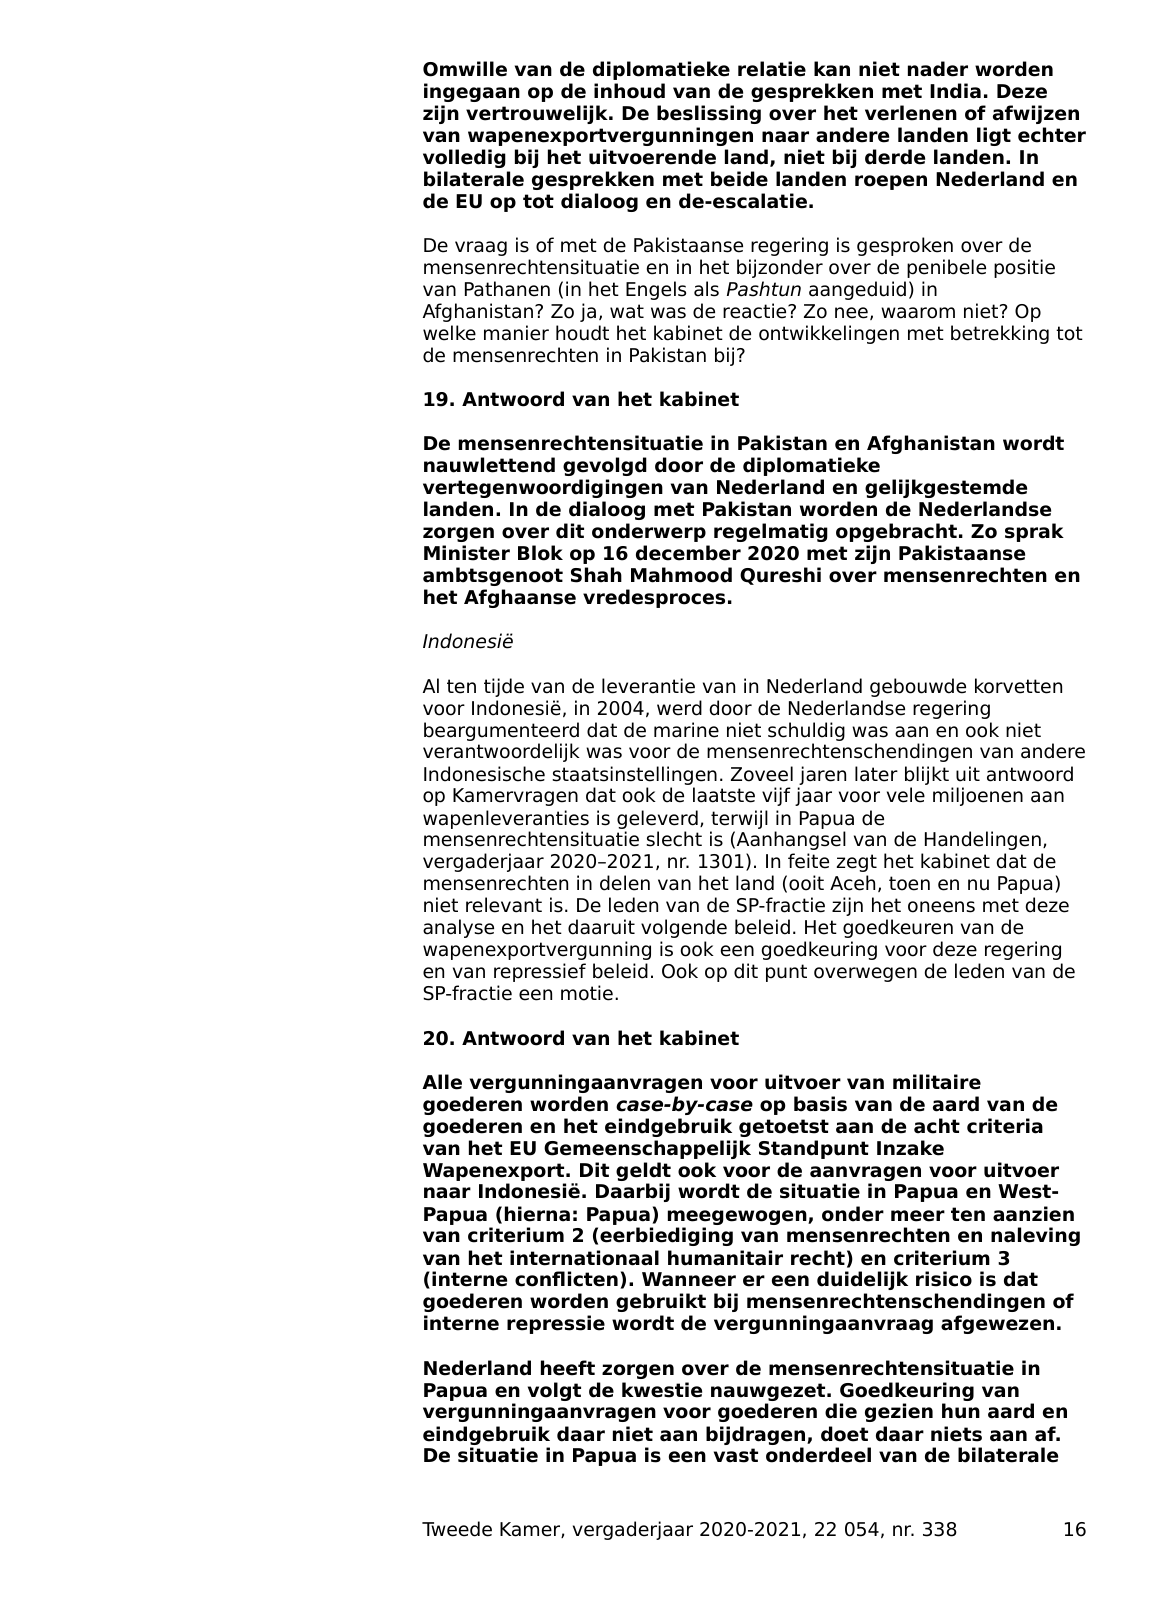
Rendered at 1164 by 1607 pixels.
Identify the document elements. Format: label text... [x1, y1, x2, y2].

text Nederland heeft zorgen over de mensenrechtensituatie in Papua en volgt de kwestie nauwgezet. Goedkeuring van vergunningaanvragen voor goederen die gezien hun aard en eindgebruik daar niet aan bijdragen, doet daar niets aan af. De situatie in Papua is een vast onderdeel van de bilaterale [422, 1357, 1087, 1467]
text Omwille van de diplomatieke relatie kan niet nader worden ingegaan op de inhoud van de gesprekken met India. Deze zijn vertrouwelijk. De beslissing over het verlenen of afwijzen van wapenexportvergunningen naar andere landen ligt echter volledig bij het uitvoerende land, niet bij derde landen. In bilaterale gesprekken met beide landen roepen Nederland en de EU op tot dialoog en de-escalatie. [422, 59, 1087, 213]
text De mensenrechtensituatie in Pakistan en Afghanistan wordt nauwlettend gevolgd door de diplomatieke vertegenwoordigingen van Nederland en gelijkgestemde landen. In de dialoog met Pakistan worden de Nederlandse zorgen over dit onderwerp regelmatig opgebracht. Zo sprak Minister Blok op 16 december 2020 met zijn Pakistaanse ambtsgenoot Shah Mahmood Qureshi over mensenrechten en het Afghaanse vredesproces. [422, 433, 1087, 609]
text Alle vergunningaanvragen voor uitvoer van militaire goederen worden case-by-case op basis van de aard van de goederen en het eindgebruik getoetst aan de acht criteria van het EU Gemeenschappelijk Standpunt Inzake Wapenexport. Dit geldt ook voor de aanvragen voor uitvoer naar Indonesië. Daarbij wordt de situatie in Papua en West-Papua (hierna: Papua) meegewogen, onder meer ten aanzien van criterium 2 (eerbiediging van mensenrechten en naleving van het internationaal humanitair recht) en criterium 3 (interne conflicten). Wanneer er een duidelijk risico is dat goederen worden gebruikt bij mensenrechtenschendingen of interne repressie wordt de vergunningaanvraag afgewezen. [422, 1072, 1087, 1335]
text Al ten tijde van de leverantie van in Nederland gebouwde korvetten voor Indonesië, in 2004, werd door de Nederlandse regering beargumenteerd dat de marine niet schuldig was aan en ook niet verantwoordelijk was voor de mensenrechtenschendingen van andere Indonesische staatsinstellingen. Zoveel jaren later blijkt uit antwoord op Kamervragen dat ook de laatste vijf jaar voor vele miljoenen aan wapenleveranties is geleverd, terwijl in Papua de mensenrechtensituatie slecht is (Aanhangsel van de Handelingen, vergaderjaar 2020–2021, nr. 1301). In feite zegt het kabinet dat de mensenrechten in delen van het land (ooit Aceh, toen en nu Papua) niet relevant is. De leden van de SP-fractie zijn het oneens met deze analyse en het daaruit volgende beleid. Het goedkeuren van de wapenexportvergunning is ook een goedkeuring voor deze regering en van repressief beleid. Ook op dit punt overwegen de leden van de SP-fractie een motie. [422, 676, 1087, 1005]
text Afghanistan? Zo ja, wat was de reactie? Zo nee, waarom niet? Op welke manier houdt het kabinet de ontwikkelingen met betrekking tot de mensenrechten in Pakistan bij? [422, 301, 1087, 367]
subtitle 19. Antwoord van het kabinet [422, 389, 1087, 411]
subtitle 20. Antwoord van het kabinet [422, 1027, 1087, 1049]
subtitle Indonesië [422, 631, 1087, 653]
text De vraag is of met de Pakistaanse regering is gesproken over de mensenrechtensituatie en in het bijzonder over de penibele positie van Pathanen (in het Engels als Pashtun aangeduid) in [422, 235, 1087, 301]
